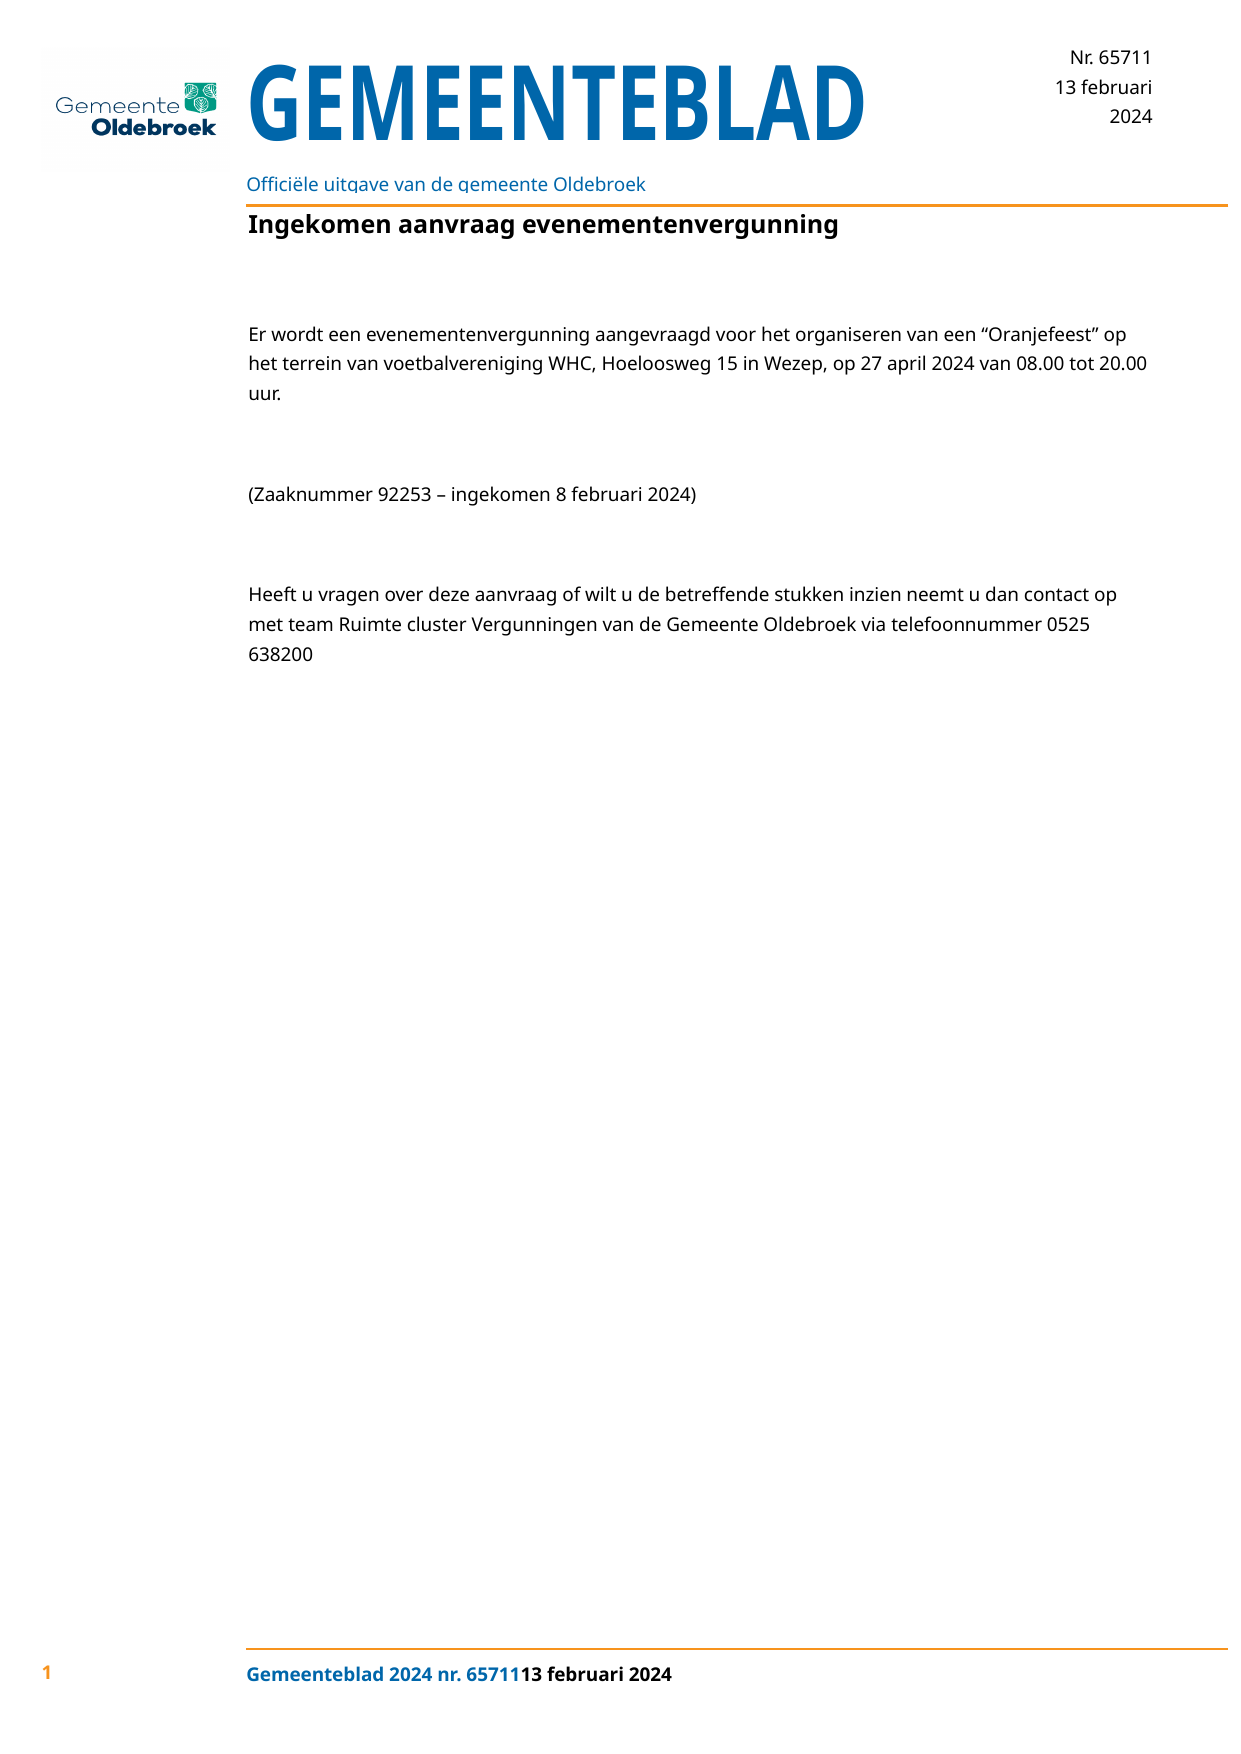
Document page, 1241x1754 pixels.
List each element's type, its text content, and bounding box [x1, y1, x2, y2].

picture [41, 47, 231, 172]
text Ingekomen aanvraag evenementenvergunning [248, 207, 1152, 241]
text (Zaaknummer 92253 – ingekomen 8 februari 2024) [248, 481, 1152, 506]
text Heeft u vragen over deze aanvraag of wilt u de betreffende stukken inzien neemt u dan contact op met team Ruimte cluster Vergunningen van de Gemeente Oldebroek via telefoonnummer 0525 638200 [248, 582, 1152, 666]
text Er wordt een evenementenvergunning aangevraagd voor het organiseren van een “Oranjefeest” op het terrein van voetbalvereniging WHC, Hoeloosweg 15 in Wezep, op 27 april 2024 van 08.00 tot 20.00 uur. [248, 321, 1152, 406]
